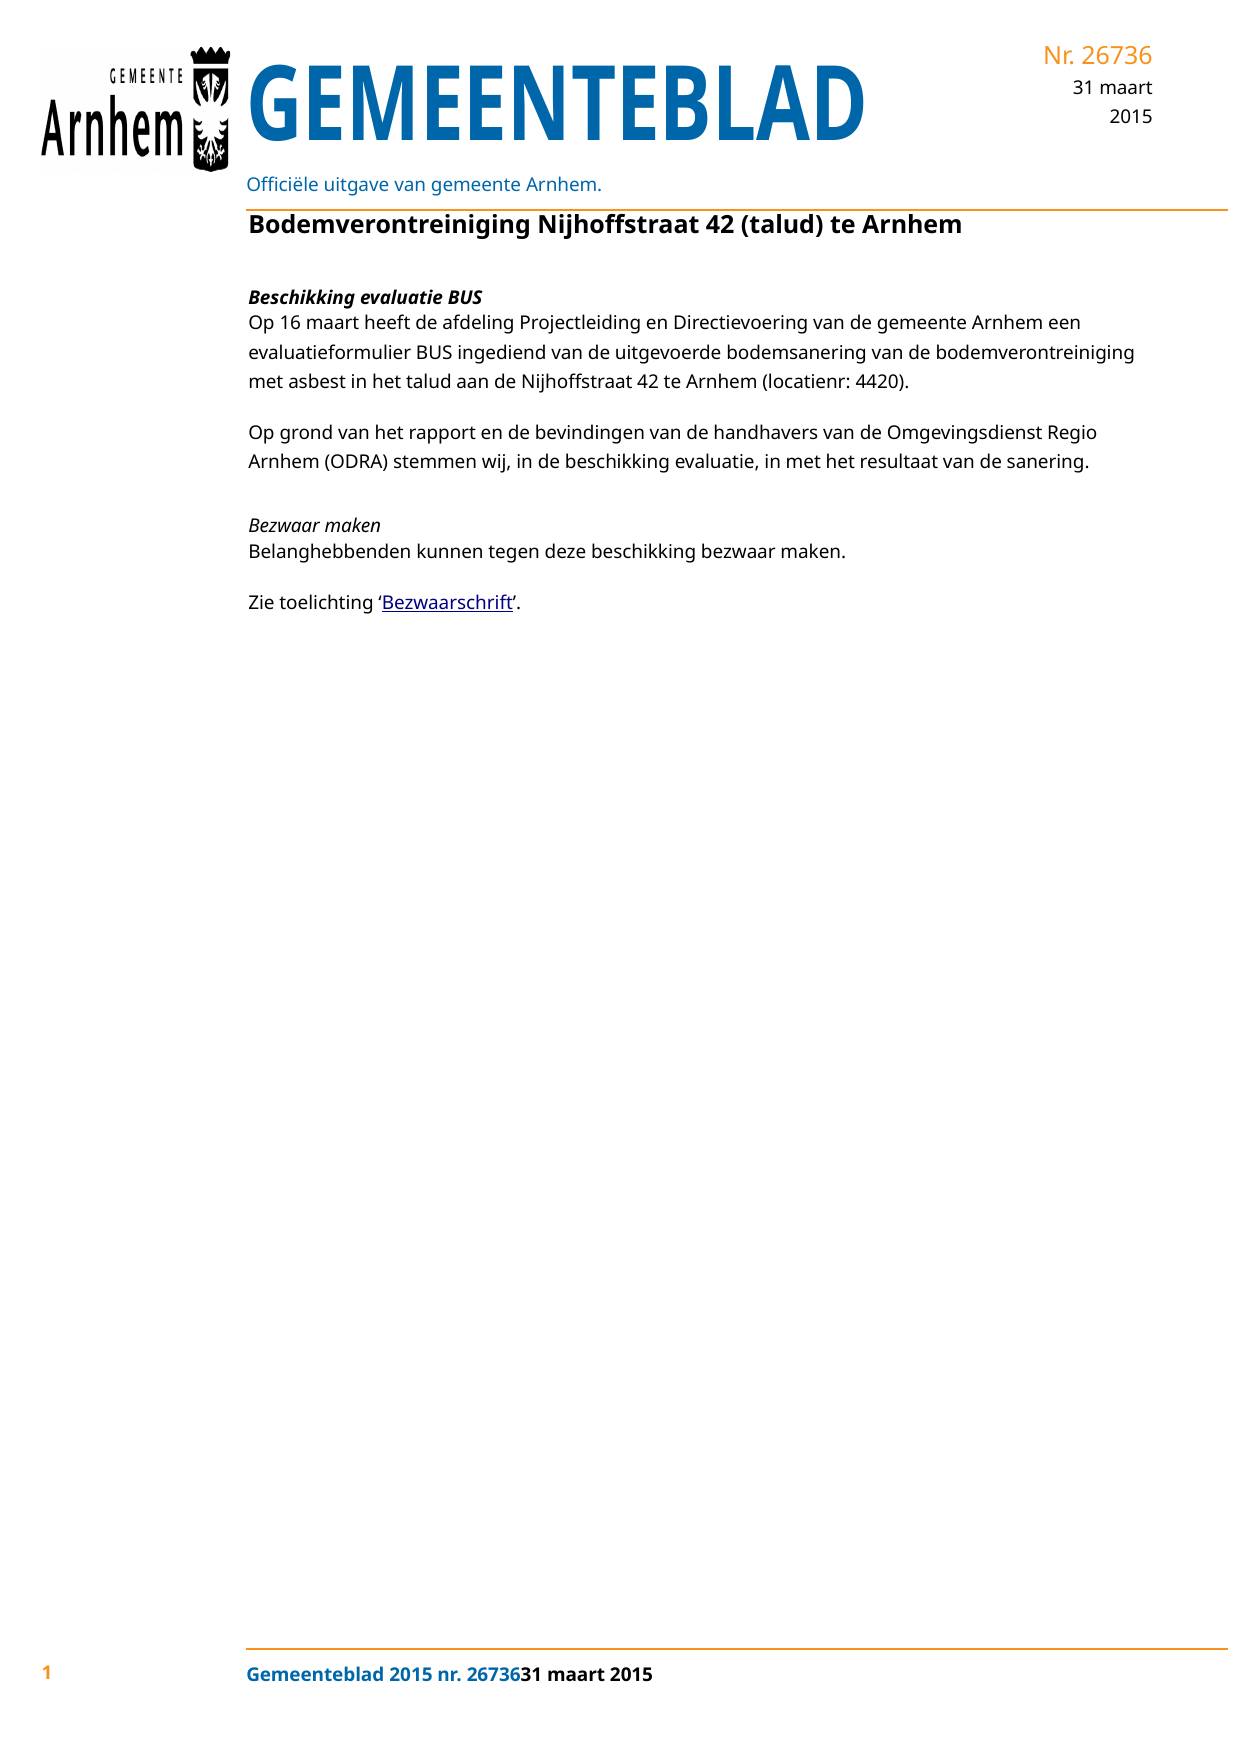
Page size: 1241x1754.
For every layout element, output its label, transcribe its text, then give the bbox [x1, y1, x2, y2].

text Beschikking evaluatie BUS [248, 284, 1152, 309]
text Bezwaar maken [248, 513, 1152, 538]
text Op grond van het rapport en de bevindingen van de handhavers van de Omgevingsdienst Regio Arnhem (ODRA) stemmen wij, in de beschikking evaluatie, in met het resultaat van de sanering. [248, 419, 1152, 474]
text Bodemverontreiniging Nijhoffstraat 42 (talud) te Arnhem [248, 211, 1152, 241]
text Belanghebbenden kunnen tegen deze beschikking bezwaar maken. [248, 538, 1152, 564]
text Op 16 maart heeft de afdeling Projectleiding en Directievoering van de gemeente Arnhem een evaluatieformulier BUS ingediend van de uitgevoerde bodemsanering van de bodemverontreiniging met asbest in het talud aan de Nijhoffstraat 42 te Arnhem (locatienr: 4420). [248, 309, 1152, 394]
text Zie toelichting ‘Bezwaarschrift’. [248, 589, 1152, 614]
picture [41, 47, 231, 172]
